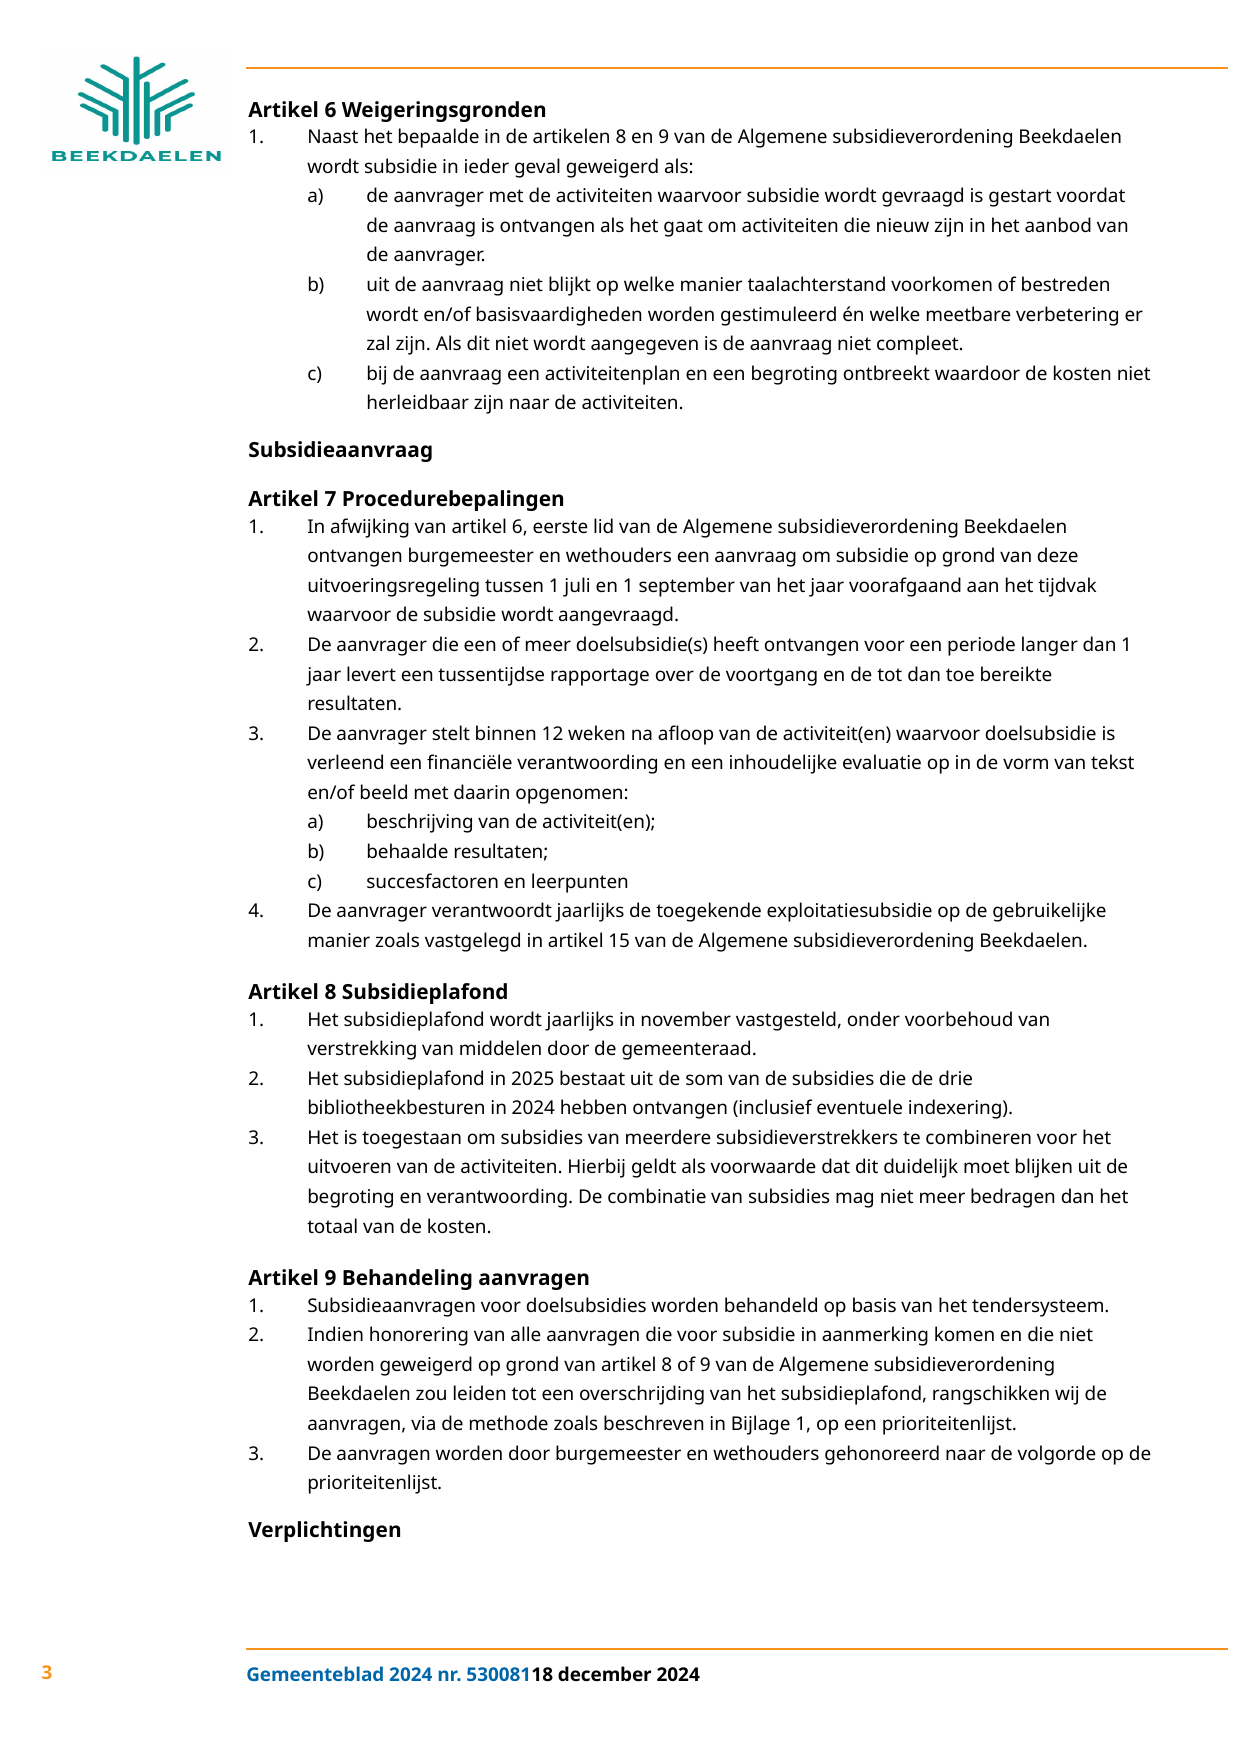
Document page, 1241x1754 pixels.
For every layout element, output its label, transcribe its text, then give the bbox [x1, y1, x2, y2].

list uit de aanvraag niet blijkt op welke manier taalachterstand voorkomen of bestreden wordt en/of basisvaardigheden worden gestimuleerd én welke meetbare verbetering er zal zijn. Als dit niet wordt aangegeven is de aanvraag niet compleet. [307, 271, 1152, 356]
list behaalde resultaten; [307, 838, 1152, 864]
text Subsidieaanvraag [248, 435, 1152, 463]
list Het subsidieplafond in 2025 bestaat uit de som van de subsidies die de drie bibliotheekbesturen in 2024 hebben ontvangen (inclusief eventuele indexering). [248, 1065, 1152, 1120]
list Het is toegestaan om subsidies van meerdere subsidieverstrekkers te combineren voor het uitvoeren van de activiteiten. Hierbij geldt als voorwaarde dat dit duidelijk moet blijken uit de begroting en verantwoording. De combinatie van subsidies mag niet meer bedragen dan het totaal van de kosten. [248, 1124, 1152, 1239]
list Subsidieaanvragen voor doelsubsidies worden behandeld op basis van het tendersysteem. [248, 1292, 1152, 1317]
list beschrijving van de activiteit(en); [307, 809, 1152, 834]
text Artikel 6 Weigeringsgronden [248, 95, 1152, 123]
text Artikel 7 Procedurebepalingen [248, 484, 1152, 513]
text Artikel 8 Subsidieplafond [248, 977, 1152, 1006]
list De aanvragen worden door burgemeester en wethouders gehonoreerd naar de volgorde op de prioriteitenlijst. [248, 1440, 1152, 1495]
text Artikel 9 Behandeling aanvragen [248, 1263, 1152, 1292]
list Naast het bepaalde in de artikelen 8 en 9 van de Algemene subsidieverordening Beekdaelen wordt subsidie in ieder geval geweigerd als: [248, 123, 1152, 178]
list De aanvrager die een of meer doelsubsidie(s) heeft ontvangen voor een periode langer dan 1 jaar levert een tussentijdse rapportage over de voortgang en de tot dan toe bereikte resultaten. [248, 631, 1152, 716]
picture [41, 47, 231, 172]
list Het subsidieplafond wordt jaarlijks in november vastgesteld, onder voorbehoud van verstrekking van middelen door de gemeenteraad. [248, 1006, 1152, 1061]
list succesfactoren en leerpunten [307, 868, 1152, 893]
list De aanvrager stelt binnen 12 weken na afloop van de activiteit(en) waarvoor doelsubsidie is verleend een financiële verantwoording en een inhoudelijke evaluatie op in de vorm van tekst en/of beeld met daarin opgenomen: [248, 720, 1152, 805]
list Indien honorering van alle aanvragen die voor subsidie in aanmerking komen en die niet worden geweigerd op grond van artikel 8 of 9 van de Algemene subsidieverordening Beekdaelen zou leiden tot een overschrijding van het subsidieplafond, rangschikken wij de aanvragen, via de methode zoals beschreven in Bijlage 1, op een prioriteitenlijst. [248, 1321, 1152, 1436]
list de aanvrager met de activiteiten waarvoor subsidie wordt gevraagd is gestart voordat de aanvraag is ontvangen als het gaat om activiteiten die nieuw zijn in het aanbod van de aanvrager. [307, 182, 1152, 267]
list De aanvrager verantwoordt jaarlijks de toegekende exploitatiesubsidie op de gebruikelijke manier zoals vastgelegd in artikel 15 van de Algemene subsidieverordening Beekdaelen. [248, 897, 1152, 953]
list bij de aanvraag een activiteitenplan en een begroting ontbreekt waardoor de kosten niet herleidbaar zijn naar de activiteiten. [307, 360, 1152, 415]
list In afwijking van artikel 6, eerste lid van de Algemene subsidieverordening Beekdaelen ontvangen burgemeester en wethouders een aanvraag om subsidie op grond van deze uitvoeringsregeling tussen 1 juli en 1 september van het jaar voorafgaand aan het tijdvak waarvoor de subsidie wordt aangevraagd. [248, 513, 1152, 627]
text Verplichtingen [248, 1515, 1152, 1543]
